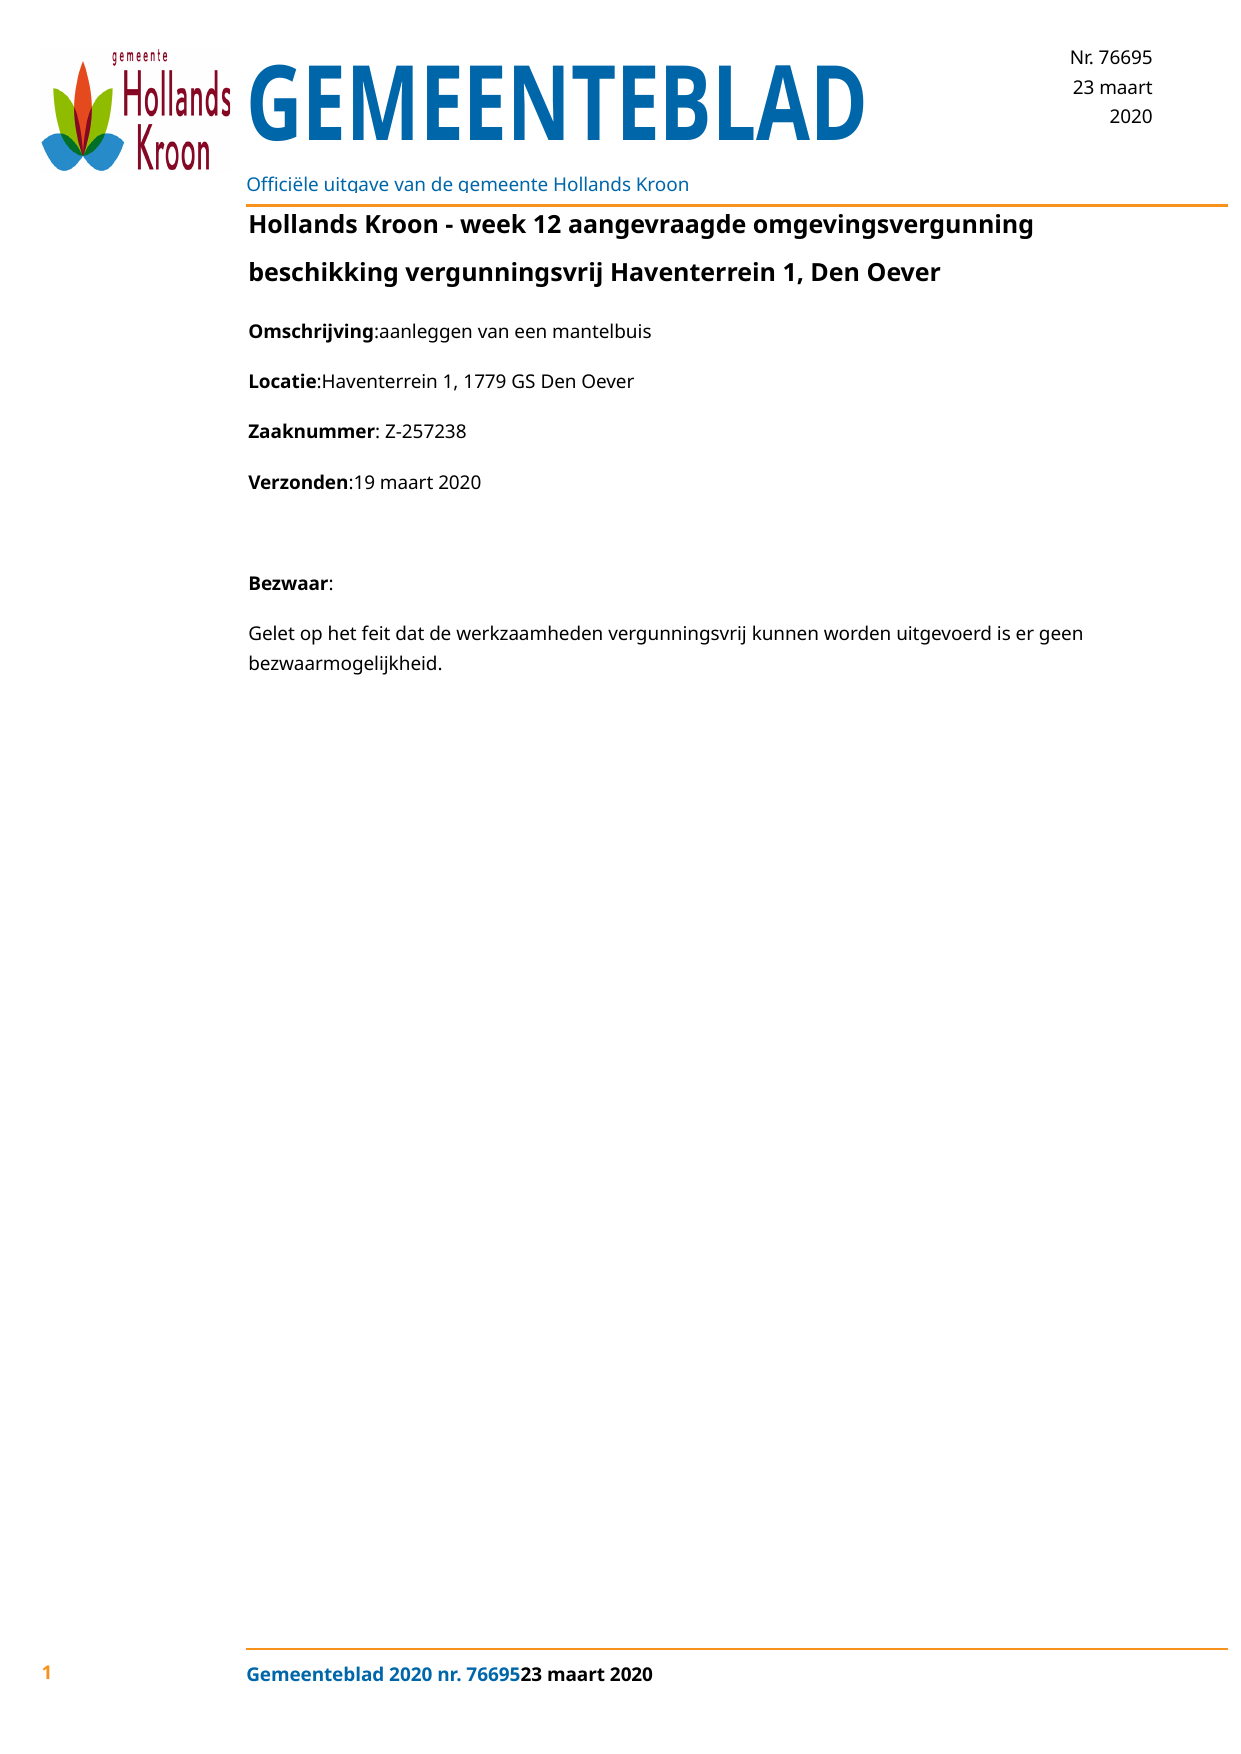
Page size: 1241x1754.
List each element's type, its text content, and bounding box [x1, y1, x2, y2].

text Omschrijving:aanleggen van een mantelbuis [248, 318, 1152, 344]
text Hollands Kroon - week 12 aangevraagde omgevingsvergunning beschikking vergunningsvrij Haventerrein 1, Den Oever [248, 207, 1152, 288]
text Zaaknummer: Z-257238 [248, 419, 1152, 444]
text Locatie:Haventerrein 1, 1779 GS Den Oever [248, 368, 1152, 394]
text Verzonden:19 maart 2020 [248, 469, 1152, 495]
text Gelet op het feit dat de werkzaamheden vergunningsvrij kunnen worden uitgevoerd is er geen bezwaarmogelijkheid. [248, 620, 1152, 676]
text Bezwaar: [248, 570, 1152, 596]
picture [41, 47, 231, 172]
